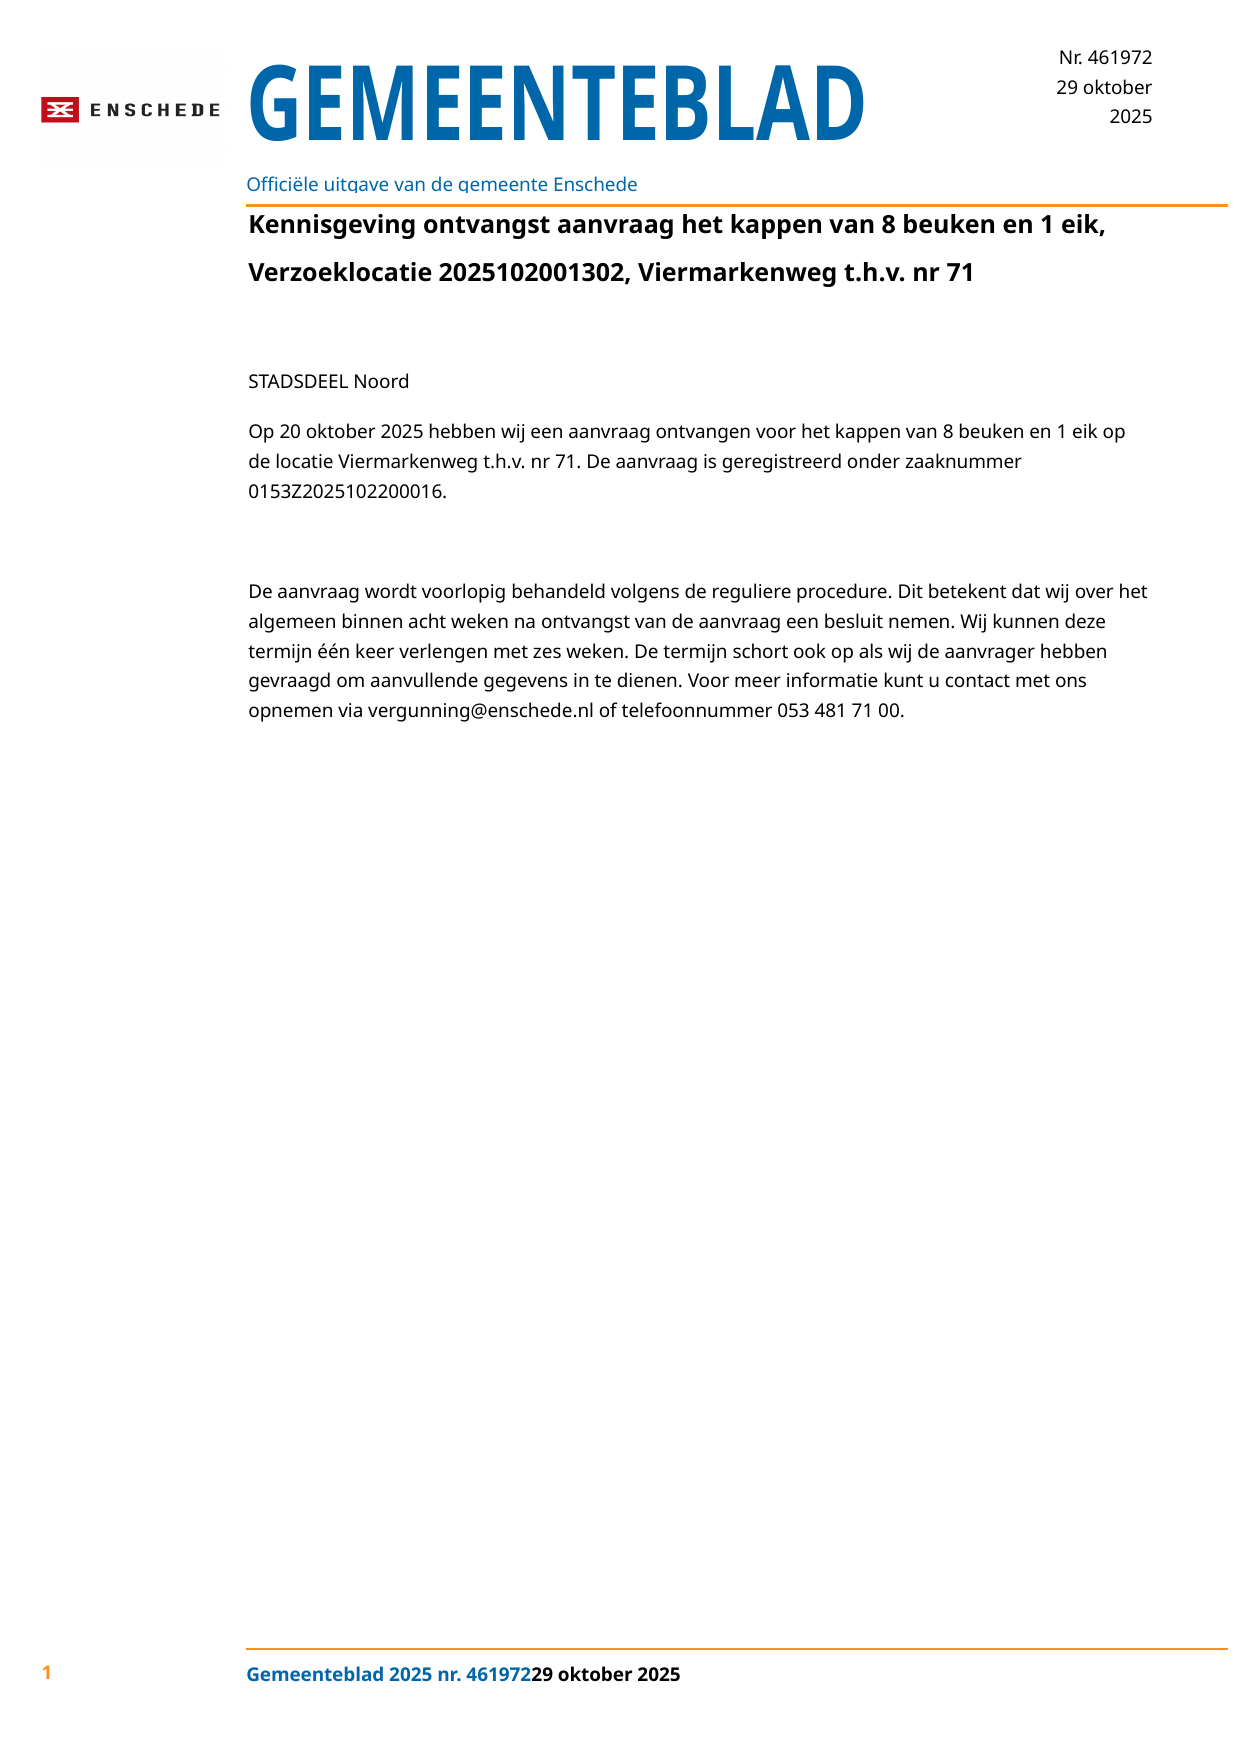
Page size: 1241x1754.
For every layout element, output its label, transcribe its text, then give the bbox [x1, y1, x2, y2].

picture [41, 47, 231, 172]
text De aanvraag wordt voorlopig behandeld volgens de reguliere procedure. Dit betekent dat wij over het algemeen binnen acht weken na ontvangst van de aanvraag een besluit nemen. Wij kunnen deze termijn één keer verlengen met zes weken. De termijn schort ook op als wij de aanvrager hebben gevraagd om aanvullende gegevens in te dienen. Voor meer informatie kunt u contact met ons opnemen via vergunning@enschede.nl of telefoonnummer 053 481 71 00. [248, 579, 1152, 723]
text Op 20 oktober 2025 hebben wij een aanvraag ontvangen voor het kappen van 8 beuken en 1 eik op de locatie Viermarkenweg t.h.v. nr 71. De aanvraag is geregistreerd onder zaaknummer 0153Z2025102200016. [248, 419, 1152, 504]
text Kennisgeving ontvangst aanvraag het kappen van 8 beuken en 1 eik, Verzoeklocatie 2025102001302, Viermarkenweg t.h.v. nr 71 [248, 207, 1152, 288]
text STADSDEEL Noord [248, 368, 1152, 394]
